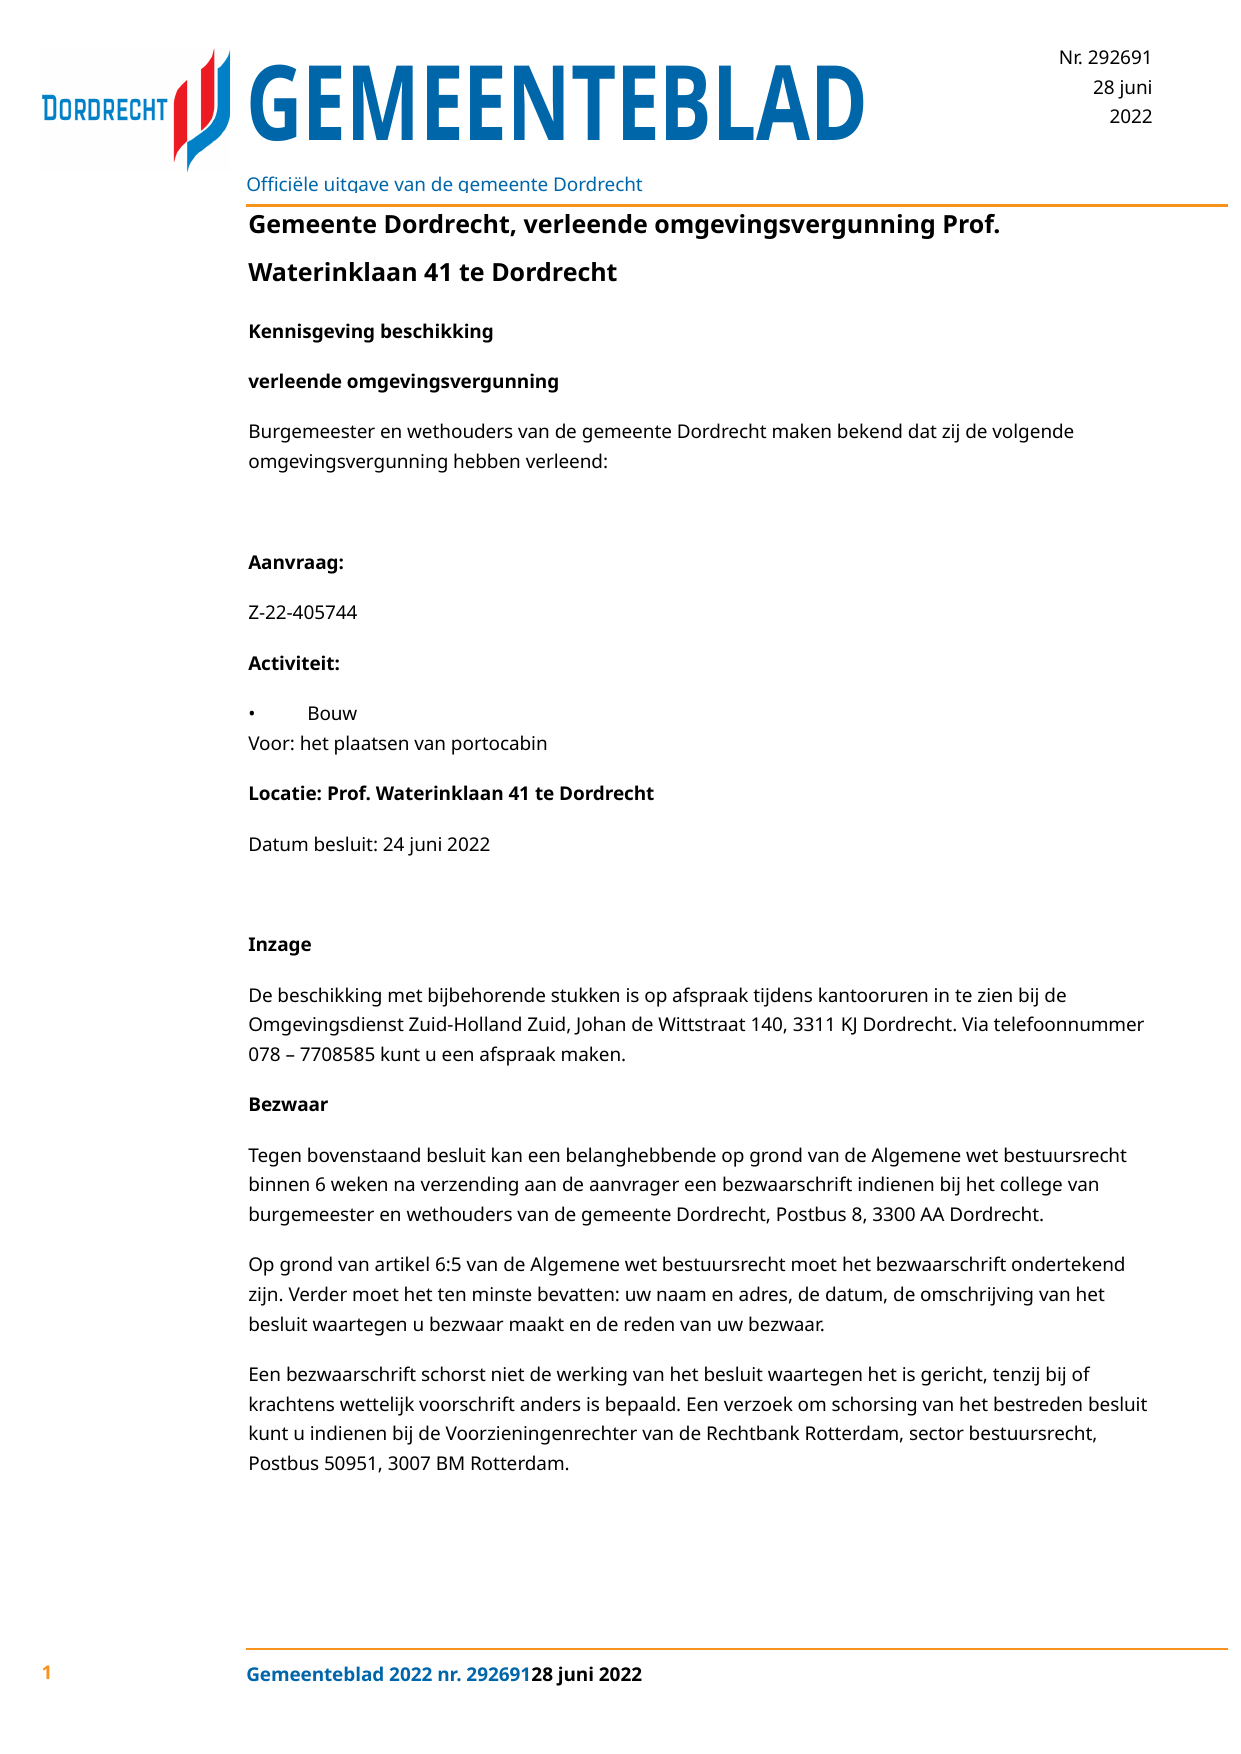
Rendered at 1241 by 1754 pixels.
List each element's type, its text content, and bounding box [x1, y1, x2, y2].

text Bezwaar [248, 1092, 1152, 1117]
list Bouw [248, 700, 1152, 726]
text Aanvraag: [248, 549, 1152, 575]
text Kennisgeving beschikking [248, 318, 1152, 344]
picture [41, 47, 231, 172]
text Gemeente Dordrecht, verleende omgevingsvergunning Prof. Waterinklaan 41 te Dordrecht [248, 207, 1152, 288]
text Activiteit: [248, 650, 1152, 676]
text De beschikking met bijbehorende stukken is op afspraak tijdens kantooruren in te zien bij de Omgevingsdienst Zuid-Holland Zuid, Johan de Wittstraat 140, 3311 KJ Dordrecht. Via telefoonnummer 078 – 7708585 kunt u een afspraak maken. [248, 982, 1152, 1067]
text verleende omgevingsvergunning [248, 368, 1152, 394]
text Een bezwaarschrift schorst niet de werking van het besluit waartegen het is gericht, tenzij bij of krachtens wettelijk voorschrift anders is bepaald. Een verzoek om schorsing van het bestreden besluit kunt u indienen bij de Voorzieningenrechter van de Rechtbank Rotterdam, sector bestuursrecht, Postbus 50951, 3007 BM Rotterdam. [248, 1361, 1152, 1476]
text Voor: het plaatsen van portocabin [248, 730, 1152, 756]
text Locatie: Prof. Waterinklaan 41 te Dordrecht [248, 780, 1152, 806]
text Z-22-405744 [248, 599, 1152, 625]
text Inzage [248, 932, 1152, 957]
text Op grond van artikel 6:5 van de Algemene wet bestuursrecht moet het bezwaarschrift ondertekend zijn. Verder moet het ten minste bevatten: uw naam en adres, de datum, de omschrijving van het besluit waartegen u bezwaar maakt en de reden van uw bezwaar. [248, 1252, 1152, 1337]
text Datum besluit: 24 juni 2022 [248, 831, 1152, 857]
text Tegen bovenstaand besluit kan een belanghebbende op grond van de Algemene wet bestuursrecht binnen 6 weken na verzending aan de aanvrager een bezwaarschrift indienen bij het college van burgemeester en wethouders van de gemeente Dordrecht, Postbus 8, 3300 AA Dordrecht. [248, 1142, 1152, 1227]
text Burgemeester en wethouders van de gemeente Dordrecht maken bekend dat zij de volgende omgevingsvergunning hebben verleend: [248, 419, 1152, 474]
